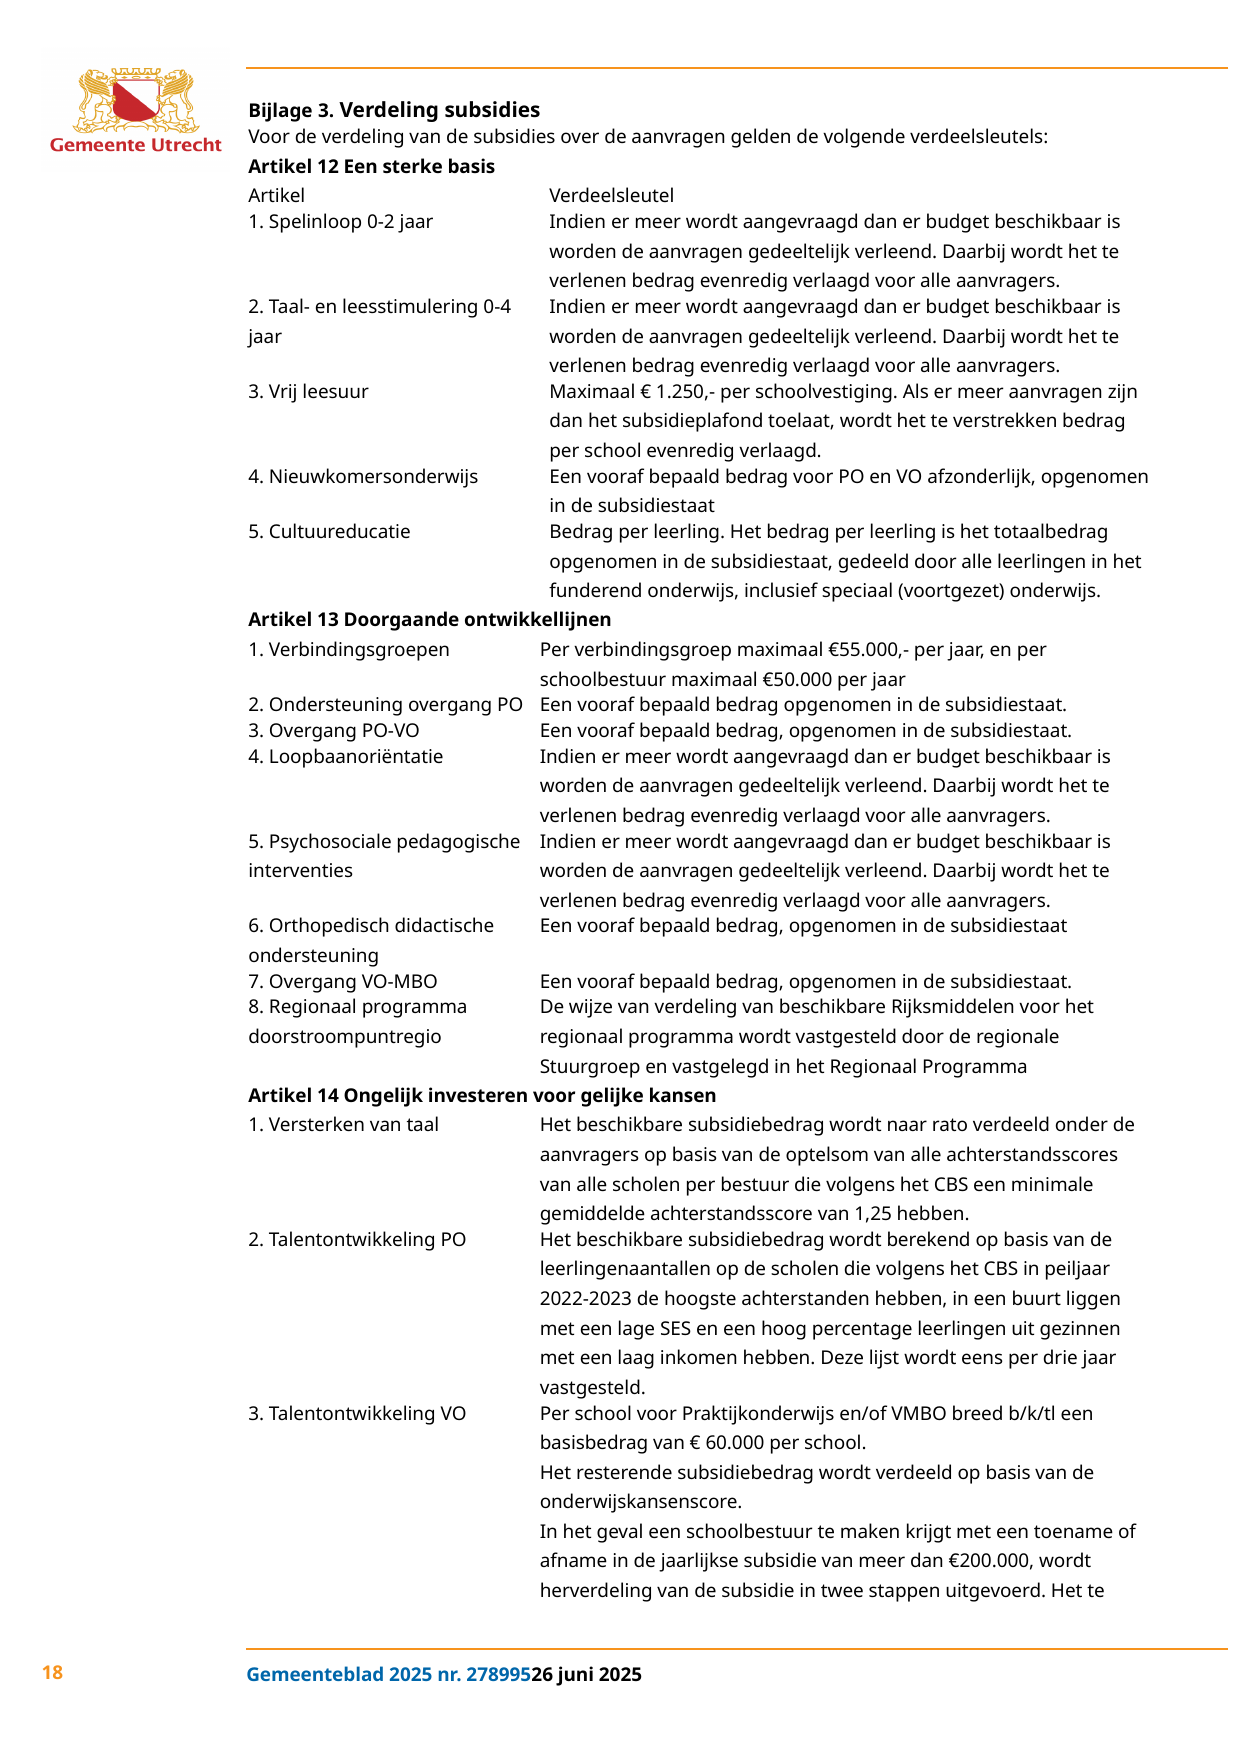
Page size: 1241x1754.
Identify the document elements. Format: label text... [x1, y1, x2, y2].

table_cell Een vooraf bepaald bedrag voor PO en VO afzonderlijk, opgenomen in de subsidiestaat [549, 463, 1152, 518]
table_header Verdeelsleutel [549, 183, 1152, 208]
picture [41, 47, 231, 172]
table_header Het beschikbare subsidiebedrag wordt naar rato verdeeld onder de aanvragers op basis van de optelsom van alle achterstandsscores van alle scholen per bestuur die volgens het CBS een minimale gemiddelde achterstandsscore van 1,25 hebben. [540, 1112, 1152, 1226]
table_cell 1. Spelinloop 0-2 jaar [248, 208, 549, 293]
text Bijlage 3. Verdeling subsidies [248, 95, 1152, 123]
table_cell Indien er meer wordt aangevraagd dan er budget beschikbaar is worden de aanvragen gedeeltelijk verleend. Daarbij wordt het te verlenen bedrag evenredig verlaagd voor alle aanvragers. [540, 828, 1152, 913]
table_cell 4. Loopbaanoriëntatie [248, 743, 539, 828]
table_cell Een vooraf bepaald bedrag, opgenomen in de subsidiestaat [540, 913, 1152, 968]
table_cell Het beschikbare subsidiebedrag wordt berekend op basis van de leerlingenaantallen op de scholen die volgens het CBS in peiljaar 2022-2023 de hoogste achterstanden hebben, in een buurt liggen met een lage SES en een hoog percentage leerlingen uit gezinnen met een laag inkomen hebben. Deze lijst wordt eens per drie jaar vastgesteld. [540, 1226, 1152, 1400]
table_cell Een vooraf bepaald bedrag, opgenomen in de subsidiestaat. [540, 717, 1152, 743]
table_header 1. Verbindingsgroepen [248, 636, 539, 691]
table_cell 3. Talentontwikkeling VO [248, 1400, 539, 1603]
table_header Per verbindingsgroep maximaal €55.000,- per jaar, en per schoolbestuur maximaal €50.000 per jaar [540, 636, 1152, 691]
table_cell Indien er meer wordt aangevraagd dan er budget beschikbaar is worden de aanvragen gedeeltelijk verleend. Daarbij wordt het te verlenen bedrag evenredig verlaagd voor alle aanvragers. [549, 208, 1152, 293]
table_cell 7. Overgang VO-MBO [248, 968, 539, 994]
table_cell 3. Overgang PO-VO [248, 717, 539, 743]
table_cell 2. Talentontwikkeling PO [248, 1226, 539, 1400]
table_cell Per school voor Praktijkonderwijs en/of VMBO breed b/k/tl een basisbedrag van € 60.000 per school. Het resterende subsidiebedrag wordt verdeeld op basis van de onderwijskansenscore. In het geval een schoolbestuur te maken krijgt met een toename of afname in de jaarlijkse subsidie van meer dan €200.000, wordt herverdeling van de subsidie in twee stappen uitgevoerd. Het te [540, 1400, 1152, 1603]
table_cell Een vooraf bepaald bedrag opgenomen in de subsidiestaat. [540, 691, 1152, 717]
text Artikel 13 Doorgaande ontwikkellijnen [248, 606, 1152, 632]
table_cell 6. Orthopedisch didactische ondersteuning [248, 913, 539, 968]
table_header 1. Versterken van taal [248, 1112, 539, 1226]
table_header Artikel [248, 183, 549, 208]
table_cell Maximaal € 1.250,- per schoolvestiging. Als er meer aanvragen zijn dan het subsidieplafond toelaat, wordt het te verstrekken bedrag per school evenredig verlaagd. [549, 378, 1152, 463]
text Artikel 14 Ongelijk investeren voor gelijke kansen [248, 1082, 1152, 1108]
table_cell 3. Vrij leesuur [248, 378, 549, 463]
table_cell Indien er meer wordt aangevraagd dan er budget beschikbaar is worden de aanvragen gedeeltelijk verleend. Daarbij wordt het te verlenen bedrag evenredig verlaagd voor alle aanvragers. [549, 293, 1152, 378]
table_cell Indien er meer wordt aangevraagd dan er budget beschikbaar is worden de aanvragen gedeeltelijk verleend. Daarbij wordt het te verlenen bedrag evenredig verlaagd voor alle aanvragers. [540, 743, 1152, 828]
table_cell 2. Ondersteuning overgang PO [248, 691, 539, 717]
table_cell 5. Cultuureducatie [248, 518, 549, 603]
table_cell 8. Regionaal programma doorstroompuntregio [248, 994, 539, 1079]
table_cell 4. Nieuwkomersonderwijs [248, 463, 549, 518]
table_cell Bedrag per leerling. Het bedrag per leerling is het totaalbedrag opgenomen in de subsidiestaat, gedeeld door alle leerlingen in het funderend onderwijs, inclusief speciaal (voortgezet) onderwijs. [549, 518, 1152, 603]
text Artikel 12 Een sterke basis [248, 153, 1152, 179]
table_cell 5. Psychosociale pedagogische interventies [248, 828, 539, 913]
table_cell De wijze van verdeling van beschikbare Rijksmiddelen voor het regionaal programma wordt vastgesteld door de regionale Stuurgroep en vastgelegd in het Regionaal Programma [540, 994, 1152, 1079]
table_cell Een vooraf bepaald bedrag, opgenomen in de subsidiestaat. [540, 968, 1152, 994]
table_cell 2. Taal- en leesstimulering 0-4 jaar [248, 293, 549, 378]
text Voor de verdeling van de subsidies over de aanvragen gelden de volgende verdeelsleutels: [248, 123, 1152, 149]
